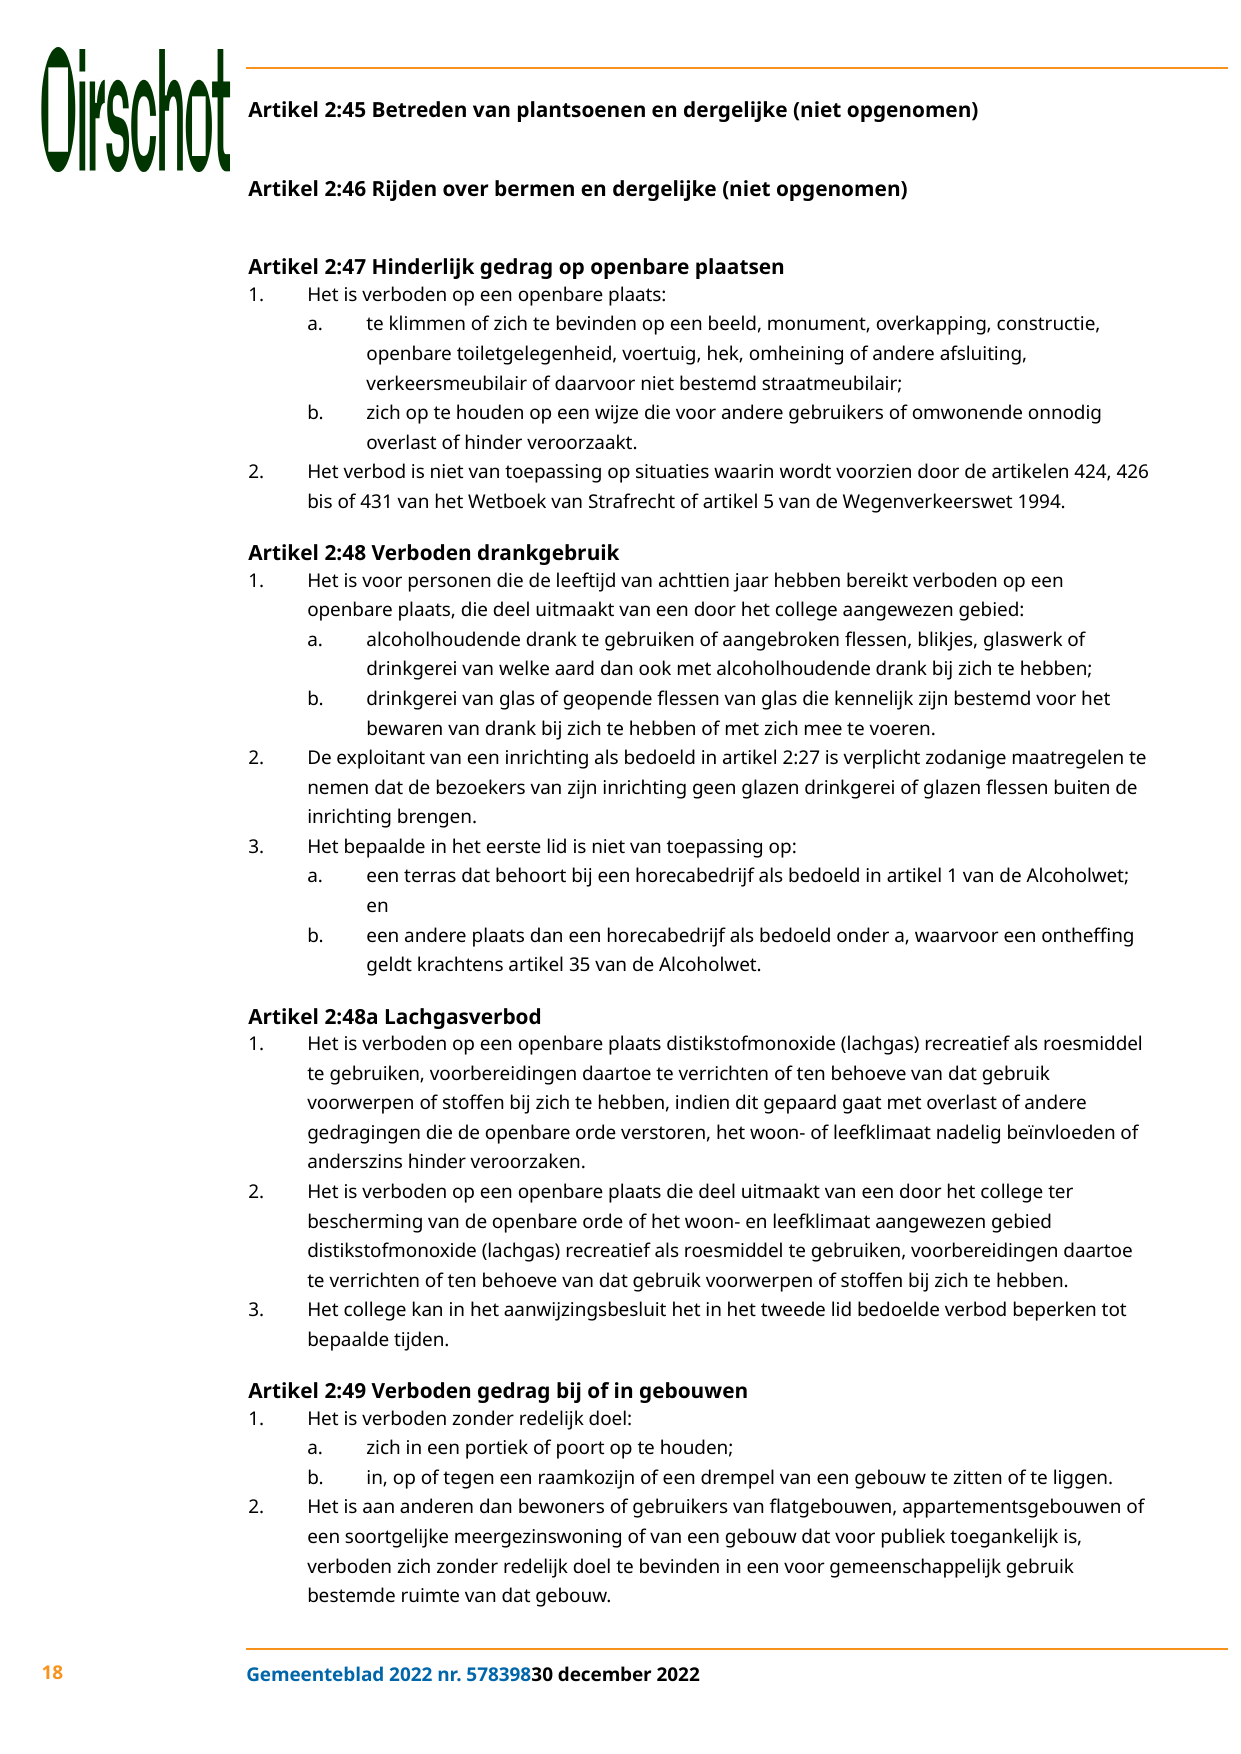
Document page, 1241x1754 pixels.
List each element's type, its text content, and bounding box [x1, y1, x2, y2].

list Het is verboden op een openbare plaats die deel uitmaakt van een door het college ter bescherming van de openbare orde of het woon- en leefklimaat aangewezen gebied distikstofmonoxide (lachgas) recreatief als roesmiddel te gebruiken, voorbereidingen daartoe te verrichten of ten behoeve van dat gebruik voorwerpen of stoffen bij zich te hebben. [248, 1178, 1152, 1293]
list in, op of tegen een raamkozijn of een drempel van een gebouw te zitten of te liggen. [307, 1464, 1152, 1490]
text Artikel 2:46 Rijden over bermen en dergelijke (niet opgenomen) [248, 174, 1152, 202]
text Artikel 2:48 Verboden drankgebruik [248, 538, 1152, 567]
list zich in een portiek of poort op te houden; [307, 1434, 1152, 1460]
list te klimmen of zich te bevinden op een beeld, monument, overkapping, constructie, openbare toiletgelegenheid, voertuig, hek, omheining of andere afsluiting, verkeersmeubilair of daarvoor niet bestemd straatmeubilair; [307, 311, 1152, 395]
list zich op te houden op een wijze die voor andere gebruikers of omwonende onnodig overlast of hinder veroorzaakt. [307, 399, 1152, 454]
list een terras dat behoort bij een horecabedrijf als bedoeld in artikel 1 van de Alcoholwet; en [307, 863, 1152, 918]
list drinkgerei van glas of geopende flessen van glas die kennelijk zijn bestemd voor het bewaren van drank bij zich te hebben of met zich mee te voeren. [307, 685, 1152, 741]
list Het bepaalde in het eerste lid is niet van toepassing op: [248, 833, 1152, 859]
list Het is verboden op een openbare plaats: [248, 281, 1152, 307]
text Artikel 2:49 Verboden gedrag bij of in gebouwen [248, 1377, 1152, 1405]
list Het college kan in het aanwijzingsbesluit het in het tweede lid bedoelde verbod beperken tot bepaalde tijden. [248, 1297, 1152, 1352]
list Het verbod is niet van toepassing op situaties waarin wordt voorzien door de artikelen 424, 426 bis of 431 van het Wetboek van Strafrecht of artikel 5 van de Wegenverkeerswet 1994. [248, 458, 1152, 514]
text Artikel 2:48a Lachgasverbod [248, 1002, 1152, 1030]
list Het is voor personen die de leeftijd van achttien jaar hebben bereikt verboden op een openbare plaats, die deel uitmaakt van een door het college aangewezen gebied: [248, 567, 1152, 622]
list Het is verboden op een openbare plaats distikstofmonoxide (lachgas) recreatief als roesmiddel te gebruiken, voorbereidingen daartoe te verrichten of ten behoeve van dat gebruik voorwerpen of stoffen bij zich te hebben, indien dit gepaard gaat met overlast of andere gedragingen die de openbare orde verstoren, het woon- of leefklimaat nadelig beïnvloeden of anderszins hinder veroorzaken. [248, 1030, 1152, 1174]
list een andere plaats dan een horecabedrijf als bedoeld onder a, waarvoor een ontheffing geldt krachtens artikel 35 van de Alcoholwet. [307, 922, 1152, 977]
picture [41, 47, 231, 172]
text Artikel 2:47 Hinderlijk gedrag op openbare plaatsen [248, 252, 1152, 281]
list Het is aan anderen dan bewoners of gebruikers van flatgebouwen, appartementsgebouwen of een soortgelijke meergezinswoning of van een gebouw dat voor publiek toegankelijk is, verboden zich zonder redelijk doel te bevinden in een voor gemeenschappelijk gebruik bestemde ruimte van dat gebouw. [248, 1494, 1152, 1608]
text Artikel 2:45 Betreden van plantsoenen en dergelijke (niet opgenomen) [248, 95, 1152, 123]
list Het is verboden zonder redelijk doel: [248, 1405, 1152, 1431]
list alcoholhoudende drank te gebruiken of aangebroken flessen, blikjes, glaswerk of drinkgerei van welke aard dan ook met alcoholhoudende drank bij zich te hebben; [307, 626, 1152, 681]
list De exploitant van een inrichting als bedoeld in artikel 2:27 is verplicht zodanige maatregelen te nemen dat de bezoekers van zijn inrichting geen glazen drinkgerei of glazen flessen buiten de inrichting brengen. [248, 744, 1152, 829]
